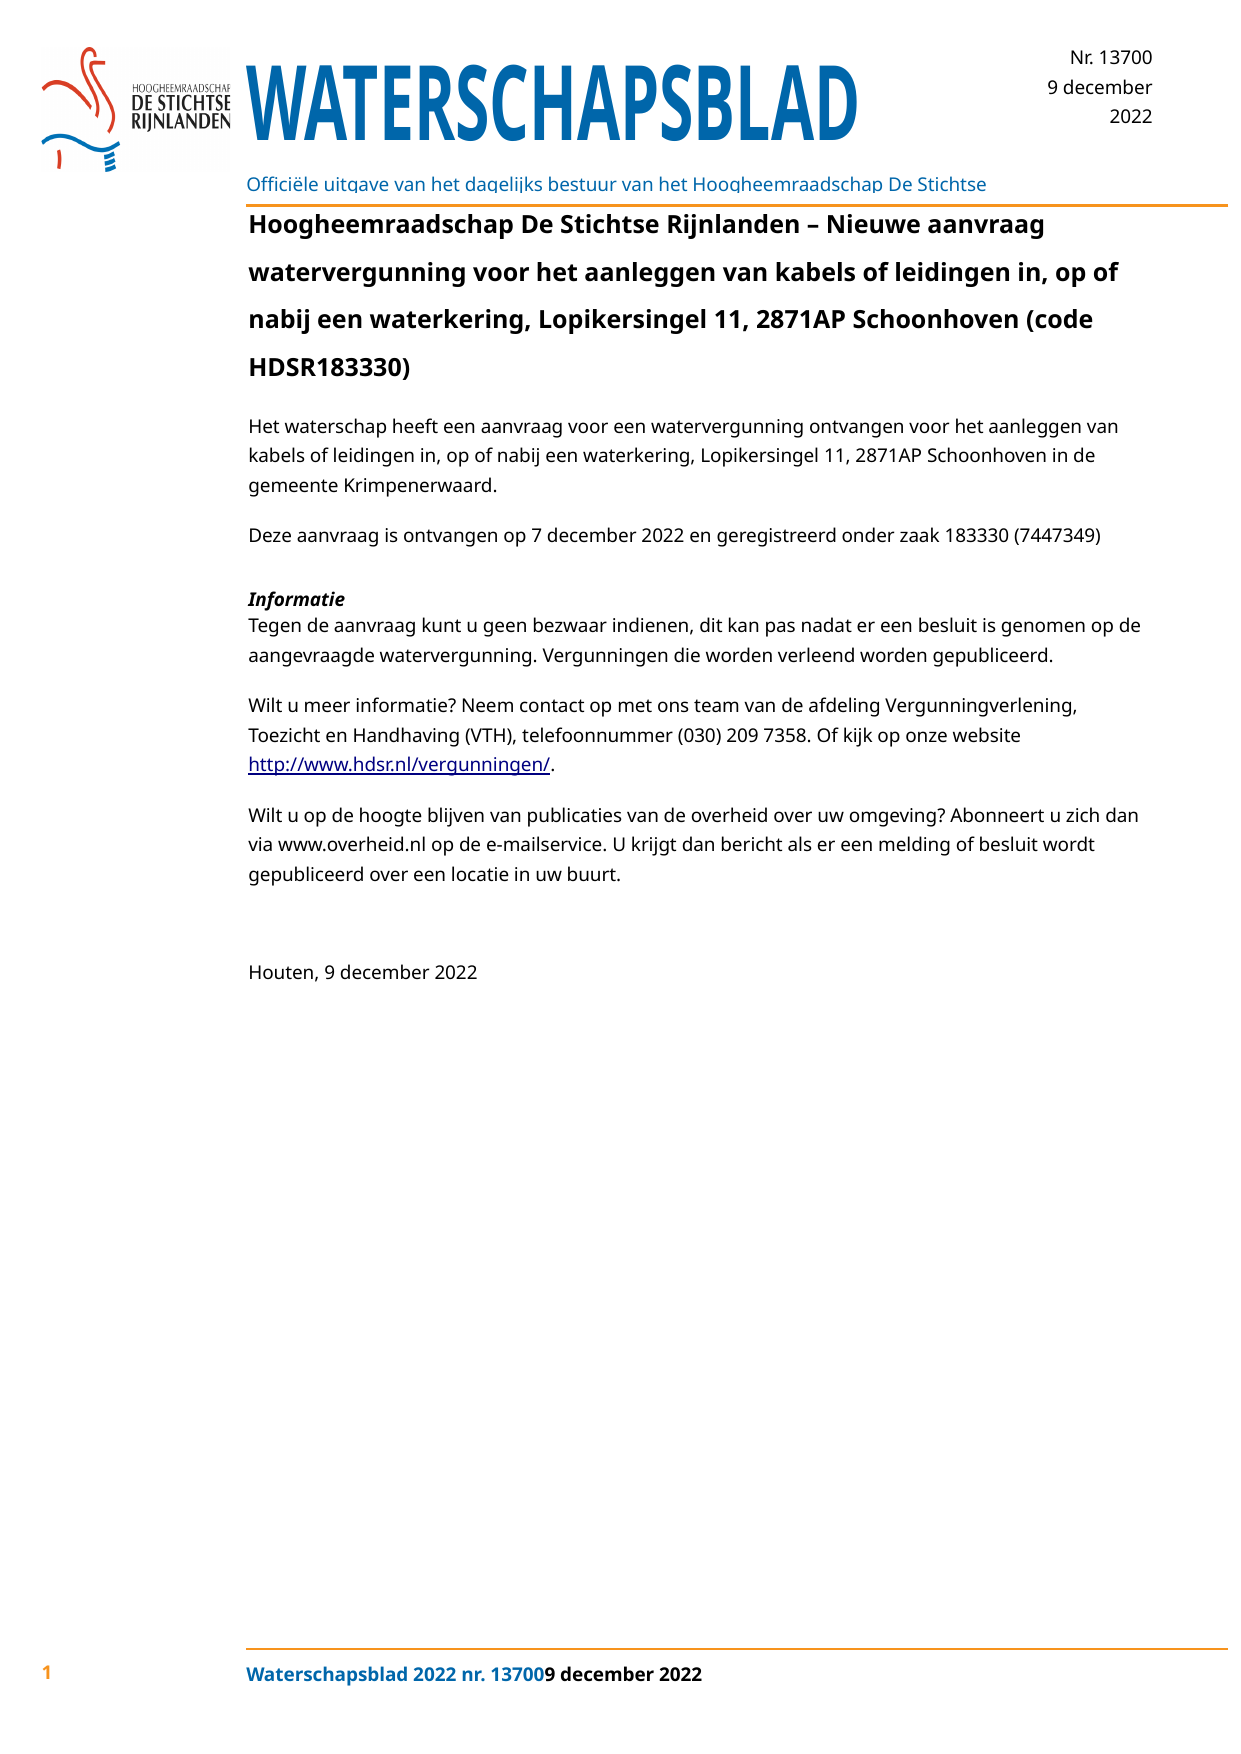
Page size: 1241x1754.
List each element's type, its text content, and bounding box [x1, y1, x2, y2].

text Wilt u meer informatie? Neem contact op met ons team van de afdeling Vergunningverlening, Toezicht en Handhaving (VTH), telefoonnummer (030) 209 7358. Of kijk op onze website http://www.hdsr.nl/vergunningen/. [248, 692, 1152, 777]
text Houten, 9 december 2022 [248, 959, 1152, 985]
text Deze aanvraag is ontvangen op 7 december 2022 en geregistreerd onder zaak 183330 (7447349) [248, 523, 1152, 548]
text Tegen de aanvraag kunt u geen bezwaar indienen, dit kan pas nadat er een besluit is genomen op de aangevraagde watervergunning. Vergunningen die worden verleend worden gepubliceerd. [248, 612, 1152, 668]
text Het waterschap heeft een aanvraag voor een watervergunning ontvangen voor het aanleggen van kabels of leidingen in, op of nabij een waterkering, Lopikersingel 11, 2871AP Schoonhoven in de gemeente Krimpenerwaard. [248, 413, 1152, 498]
text Wilt u op de hoogte blijven van publicaties van de overheid over uw omgeving? Abonneert u zich dan via www.overheid.nl op de e-mailservice. U krijgt dan bericht als er een melding of besluit wordt gepubliceerd over een locatie in uw buurt. [248, 802, 1152, 887]
text Hoogheemraadschap De Stichtse Rijnlanden – Nieuwe aanvraag watervergunning voor het aanleggen van kabels of leidingen in, op of nabij een waterkering, Lopikersingel 11, 2871AP Schoonhoven (code HDSR183330) [248, 207, 1152, 384]
picture [41, 47, 231, 172]
text Informatie [248, 587, 1152, 612]
